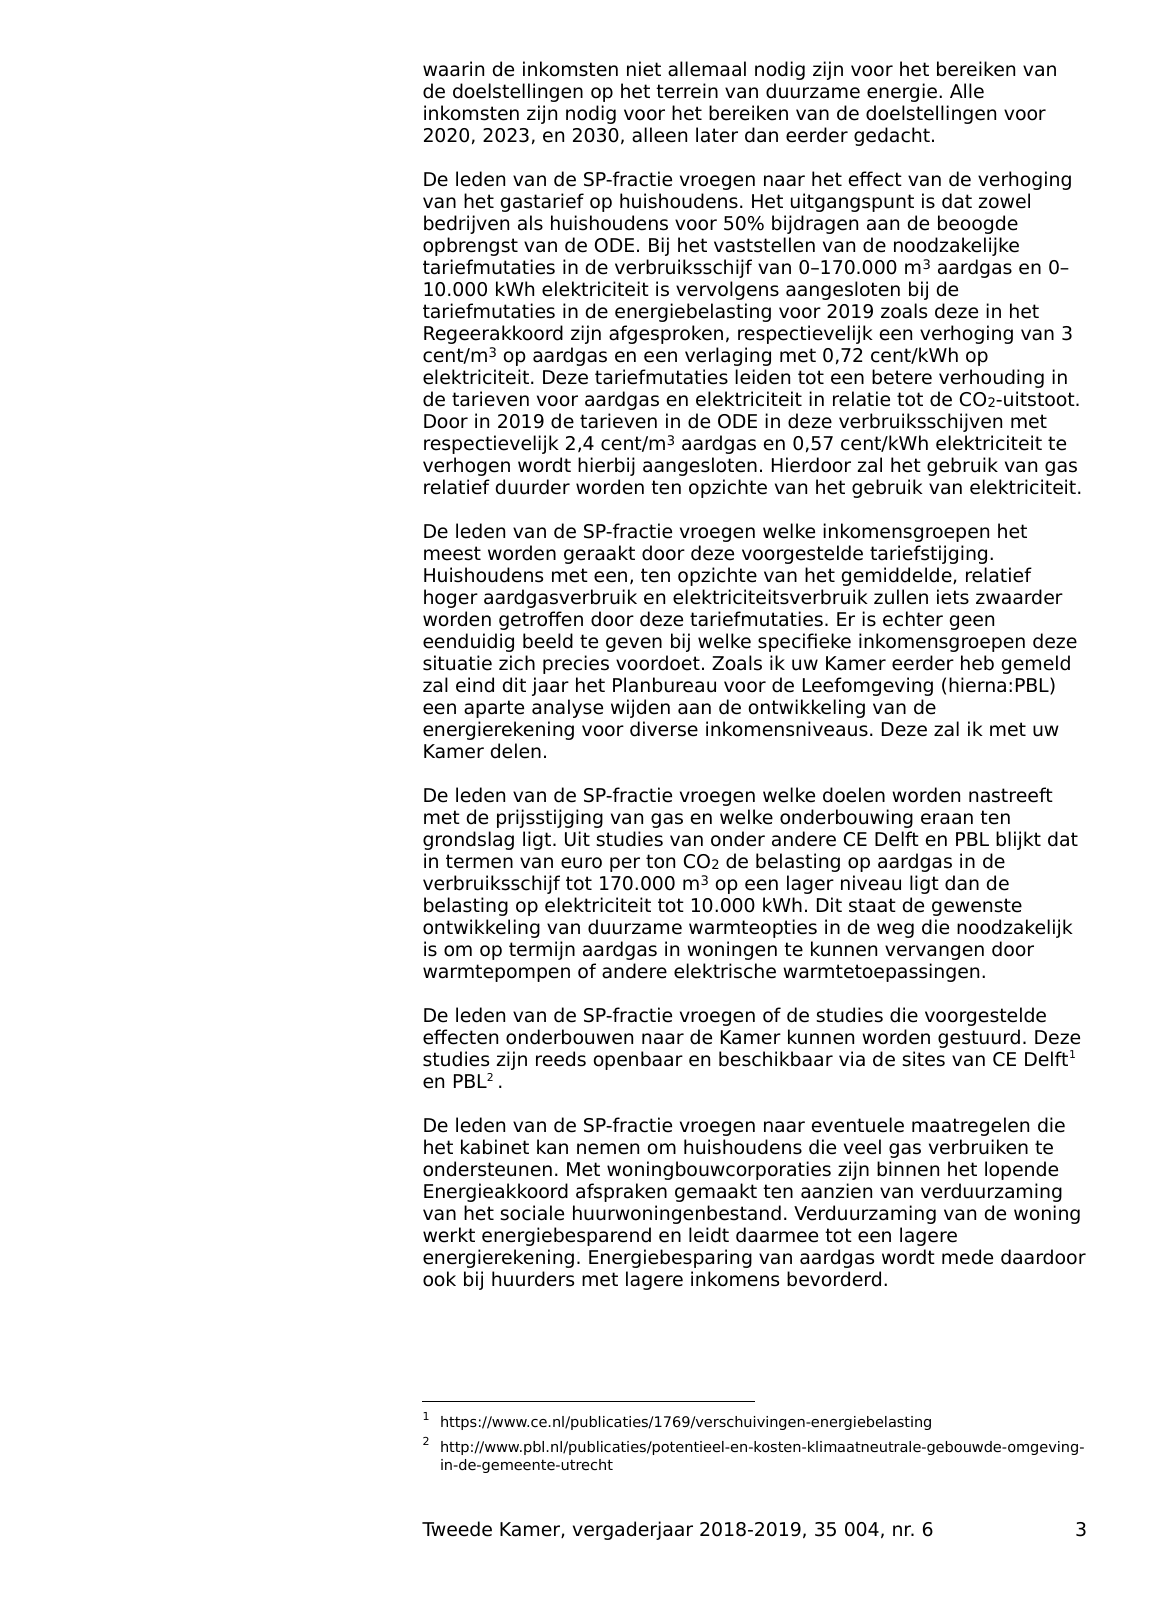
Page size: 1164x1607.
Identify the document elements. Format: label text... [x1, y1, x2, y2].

text http://www.pbl.nl/publicaties/potentieel-en-kosten-klimaatneutrale-gebouwde-omgeving-in-de-gemeente-utrecht [422, 1435, 1087, 1474]
text De leden van de SP-fractie vroegen naar het effect van de verhoging van het gastarief op huishoudens. Het uitgangspunt is dat zowel bedrijven als huishoudens voor 50% bijdragen aan de beoogde opbrengst van de ODE. Bij het vaststellen van de noodzakelijke tariefmutaties in de verbruiksschijf van 0–170.000 m3 aardgas en 0–10.000 kWh elektriciteit is vervolgens aangesloten bij de tariefmutaties in de energiebelasting voor 2019 zoals deze in het Regeerakkoord zijn afgesproken, respectievelijk een verhoging van 3 cent/m3 op aardgas en een verlaging met 0,72 cent/kWh op elektriciteit. Deze tariefmutaties leiden tot een betere verhouding in de tarieven voor aardgas en elektriciteit in relatie tot de CO2-uitstoot. Door in 2019 de tarieven in de ODE in deze verbruiksschijven met respectievelijk 2,4 cent/m3 aardgas en 0,57 cent/kWh elektriciteit te verhogen wordt hierbij aangesloten. Hierdoor zal het gebruik van gas relatief duurder worden ten opzichte van het gebruik van elektriciteit. [422, 169, 1087, 499]
text De leden van de SP-fractie vroegen naar eventuele maatregelen die het kabinet kan nemen om huishoudens die veel gas verbruiken te ondersteunen. Met woningbouwcorporaties zijn binnen het lopende Energieakkoord afspraken gemaakt ten aanzien van verduurzaming van het sociale huurwoningenbestand. Verduurzaming van de woning werkt energiebesparend en leidt daarmee tot een lagere energierekening. Energiebesparing van aardgas wordt mede daardoor ook bij huurders met lagere inkomens bevorderd. [422, 1115, 1087, 1291]
text https://www.ce.nl/publicaties/1769/verschuivingen-energiebelasting [422, 1410, 1087, 1432]
text waarin de inkomsten niet allemaal nodig zijn voor het bereiken van de doelstellingen op het terrein van duurzame energie. Alle inkomsten zijn nodig voor het bereiken van de doelstellingen voor 2020, 2023, en 2030, alleen later dan eerder gedacht. [422, 59, 1087, 147]
text De leden van de SP-fractie vroegen welke doelen worden nastreeft met de prijsstijging van gas en welke onderbouwing eraan ten grondslag ligt. Uit studies van onder andere CE Delft en PBL blijkt dat in termen van euro per ton CO2 de belasting op aardgas in de verbruiksschijf tot 170.000 m3 op een lager niveau ligt dan de belasting op elektriciteit tot 10.000 kWh. Dit staat de gewenste ontwikkeling van duurzame warmteopties in de weg die noodzakelijk is om op termijn aardgas in woningen te kunnen vervangen door warmtepompen of andere elektrische warmtetoepassingen. [422, 785, 1087, 983]
text De leden van de SP-fractie vroegen welke inkomensgroepen het meest worden geraakt door deze voorgestelde tariefstijging. Huishoudens met een, ten opzichte van het gemiddelde, relatief hoger aardgasverbruik en elektriciteitsverbruik zullen iets zwaarder worden getroffen door deze tariefmutaties. Er is echter geen eenduidig beeld te geven bij welke specifieke inkomensgroepen deze situatie zich precies voordoet. Zoals ik uw Kamer eerder heb gemeld zal eind dit jaar het Planbureau voor de Leefomgeving (hierna:PBL) een aparte analyse wijden aan de ontwikkeling van de energierekening voor diverse inkomensniveaus. Deze zal ik met uw Kamer delen. [422, 521, 1087, 763]
text De leden van de SP-fractie vroegen of de studies die voorgestelde effecten onderbouwen naar de Kamer kunnen worden gestuurd. Deze studies zijn reeds openbaar en beschikbaar via de sites van CE Delft en PBL. [422, 1005, 1087, 1093]
